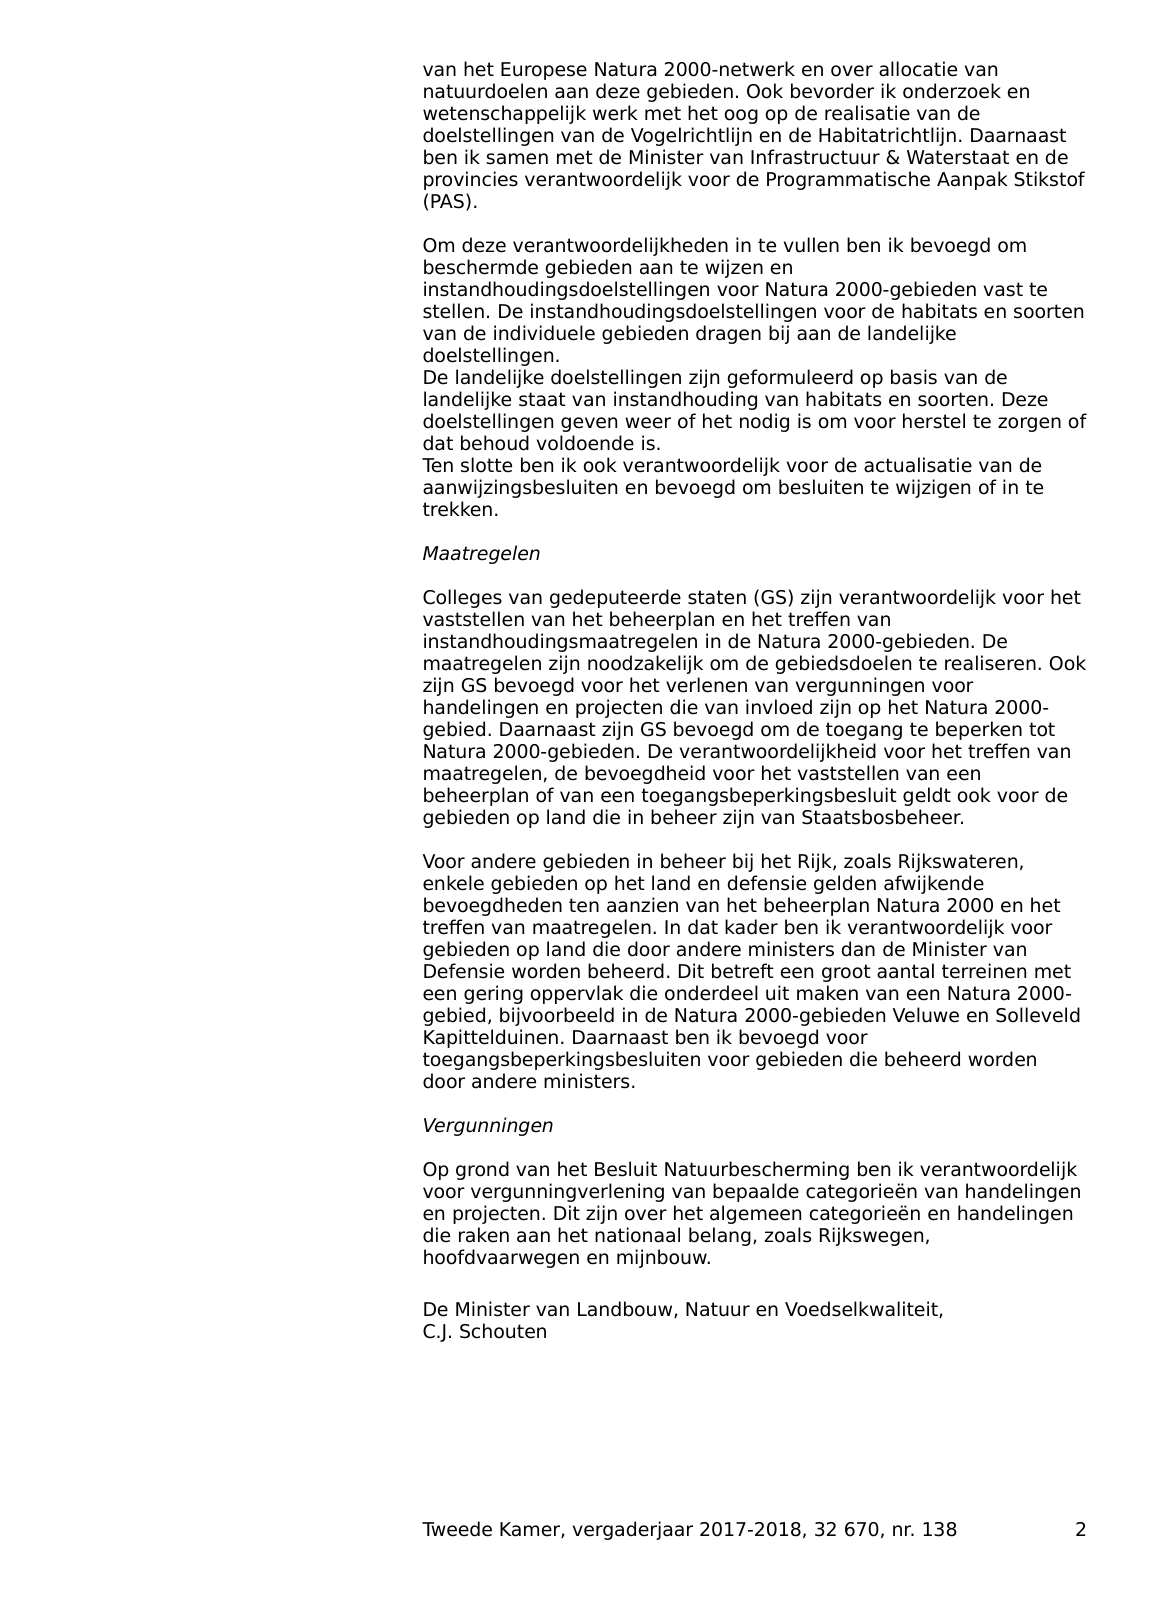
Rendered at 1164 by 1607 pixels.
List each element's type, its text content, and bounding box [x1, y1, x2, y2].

text Ten slotte ben ik ook verantwoordelijk voor de actualisatie van de aanwijzingsbesluiten en bevoegd om besluiten te wijzigen of in te trekken. [422, 455, 1087, 521]
text Om deze verantwoordelijkheden in te vullen ben ik bevoegd om beschermde gebieden aan te wijzen en instandhoudingsdoelstellingen voor Natura 2000-gebieden vast te stellen. De instandhoudingsdoelstellingen voor de habitats en soorten van de individuele gebieden dragen bij aan de landelijke doelstellingen. [422, 235, 1087, 367]
text De landelijke doelstellingen zijn geformuleerd op basis van de landelijke staat van instandhouding van habitats en soorten. Deze doelstellingen geven weer of het nodig is om voor herstel te zorgen of dat behoud voldoende is. [422, 367, 1087, 455]
subtitle Vergunningen [422, 1115, 1087, 1137]
text Op grond van het Besluit Natuurbescherming ben ik verantwoordelijk voor vergunningverlening van bepaalde categorieën van handelingen en projecten. Dit zijn over het algemeen categorieën en handelingen die raken aan het nationaal belang, zoals Rijkswegen, hoofdvaarwegen en mijnbouw. [422, 1159, 1087, 1269]
text van het Europese Natura 2000-netwerk en over allocatie van natuurdoelen aan deze gebieden. Ook bevorder ik onderzoek en wetenschappelijk werk met het oog op de realisatie van de doelstellingen van de Vogelrichtlijn en de Habitatrichtlijn. Daarnaast ben ik samen met de Minister van Infrastructuur & Waterstaat en de provincies verantwoordelijk voor de Programmatische Aanpak Stikstof (PAS). [422, 59, 1087, 213]
text De Minister van Landbouw, Natuur en Voedselkwaliteit, C.J. Schouten [422, 1299, 1087, 1343]
subtitle Maatregelen [422, 543, 1087, 565]
text Colleges van gedeputeerde staten (GS) zijn verantwoordelijk voor het vaststellen van het beheerplan en het treffen van instandhoudingsmaatregelen in de Natura 2000-gebieden. De maatregelen zijn noodzakelijk om de gebiedsdoelen te realiseren. Ook zijn GS bevoegd voor het verlenen van vergunningen voor handelingen en projecten die van invloed zijn op het Natura 2000-gebied. Daarnaast zijn GS bevoegd om de toegang te beperken tot Natura 2000-gebieden. De verantwoordelijkheid voor het treffen van maatregelen, de bevoegdheid voor het vaststellen van een beheerplan of van een toegangsbeperkingsbesluit geldt ook voor de gebieden op land die in beheer zijn van Staatsbosbeheer. [422, 587, 1087, 829]
text Voor andere gebieden in beheer bij het Rijk, zoals Rijkswateren, enkele gebieden op het land en defensie gelden afwijkende bevoegdheden ten aanzien van het beheerplan Natura 2000 en het treffen van maatregelen. In dat kader ben ik verantwoordelijk voor gebieden op land die door andere ministers dan de Minister van Defensie worden beheerd. Dit betreft een groot aantal terreinen met een gering oppervlak die onderdeel uit maken van een Natura 2000-gebied, bijvoorbeeld in de Natura 2000-gebieden Veluwe en Solleveld Kapittelduinen. Daarnaast ben ik bevoegd voor toegangsbeperkingsbesluiten voor gebieden die beheerd worden door andere ministers. [422, 851, 1087, 1093]
